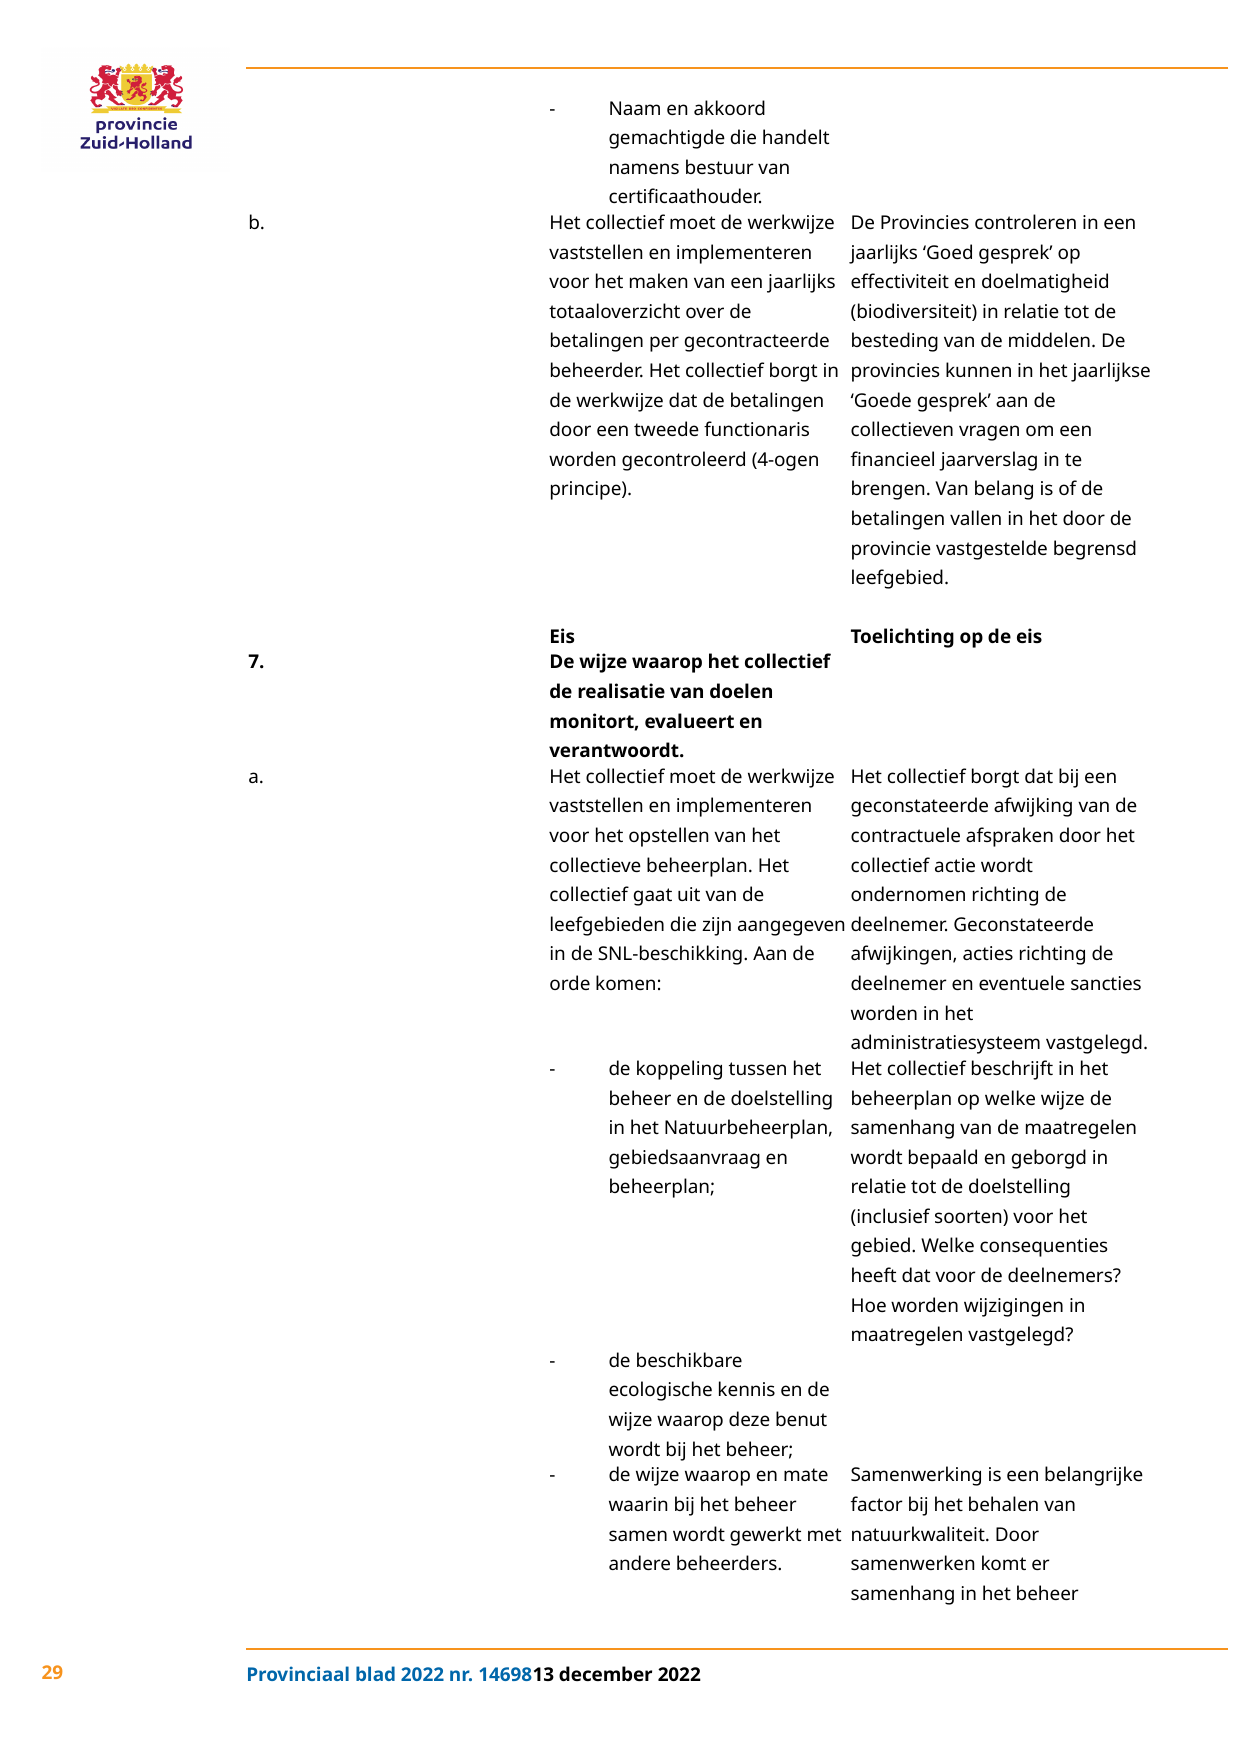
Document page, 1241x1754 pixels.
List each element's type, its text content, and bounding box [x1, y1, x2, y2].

table_cell Het collectief moet de werkwijze vaststellen en implementeren voor het opstellen van het collectieve beheerplan. Het collectief gaat uit van de leefgebieden die zijn aangegeven in de SNL-beschikking. Aan de orde komen: [549, 763, 850, 1055]
table_cell Samenwerking is een belangrijke factor bij het behalen van natuurkwaliteit. Door samenwerken komt er samenhang in het beheer [850, 1462, 1152, 1606]
table_cell [248, 1347, 549, 1462]
table_cell De Provincies controleren in een jaarlijks ‘Goed gesprek’ op effectiviteit en doelmatigheid (biodiversiteit) in relatie tot de besteding van de middelen. De provincies kunnen in het jaarlijkse ‘Goede gesprek’ aan de collectieven vragen om een financieel jaarverslag in te brengen. Van belang is of de betalingen vallen in het door de provincie vastgestelde begrensd leefgebied. [850, 209, 1152, 590]
table_cell de beschikbare ecologische kennis en de wijze waarop deze benut wordt bij het beheer; [549, 1347, 850, 1462]
table_cell b. [248, 209, 549, 590]
table_cell [850, 95, 1152, 209]
table_header Eis [549, 623, 850, 649]
table_cell Het collectief borgt dat bij een geconstateerde afwijking van de contractuele afspraken door het collectief actie wordt ondernomen richting de deelnemer. Geconstateerde afwijkingen, acties richting de deelnemer en eventuele sancties worden in het administratiesysteem vastgelegd. [850, 763, 1152, 1055]
table_cell Naam en akkoord gemachtigde die handelt namens bestuur van certificaathouder. [549, 95, 850, 209]
table_cell [850, 1347, 1152, 1462]
table_cell Het collectief moet de werkwijze vaststellen en implementeren voor het maken van een jaarlijks totaaloverzicht over de betalingen per gecontracteerde beheerder. Het collectief borgt in de werkwijze dat de betalingen door een tweede functionaris worden gecontroleerd (4-ogen principe). [549, 209, 850, 590]
table_cell 7. [248, 649, 549, 763]
table_cell de wijze waarop en mate waarin bij het beheer samen wordt gewerkt met andere beheerders. [549, 1462, 850, 1606]
table_header [248, 623, 549, 649]
table_cell [248, 95, 549, 209]
table_cell de koppeling tussen het beheer en de doelstelling in het Natuurbeheerplan, gebiedsaanvraag en beheerplan; [549, 1055, 850, 1347]
table_header Toelichting op de eis [850, 623, 1152, 649]
table_cell [248, 1462, 549, 1606]
table_cell De wijze waarop het collectief de realisatie van doelen monitort, evalueert en verantwoordt. [549, 649, 850, 763]
picture [41, 47, 231, 172]
table_cell a. [248, 763, 549, 1055]
table_cell Het collectief beschrijft in het beheerplan op welke wijze de samenhang van de maatregelen wordt bepaald en geborgd in relatie tot de doelstelling (inclusief soorten) voor het gebied. Welke consequenties heeft dat voor de deelnemers? Hoe worden wijzigingen in maatregelen vastgelegd? [850, 1055, 1152, 1347]
table_cell [850, 649, 1152, 763]
table_cell [248, 1055, 549, 1347]
